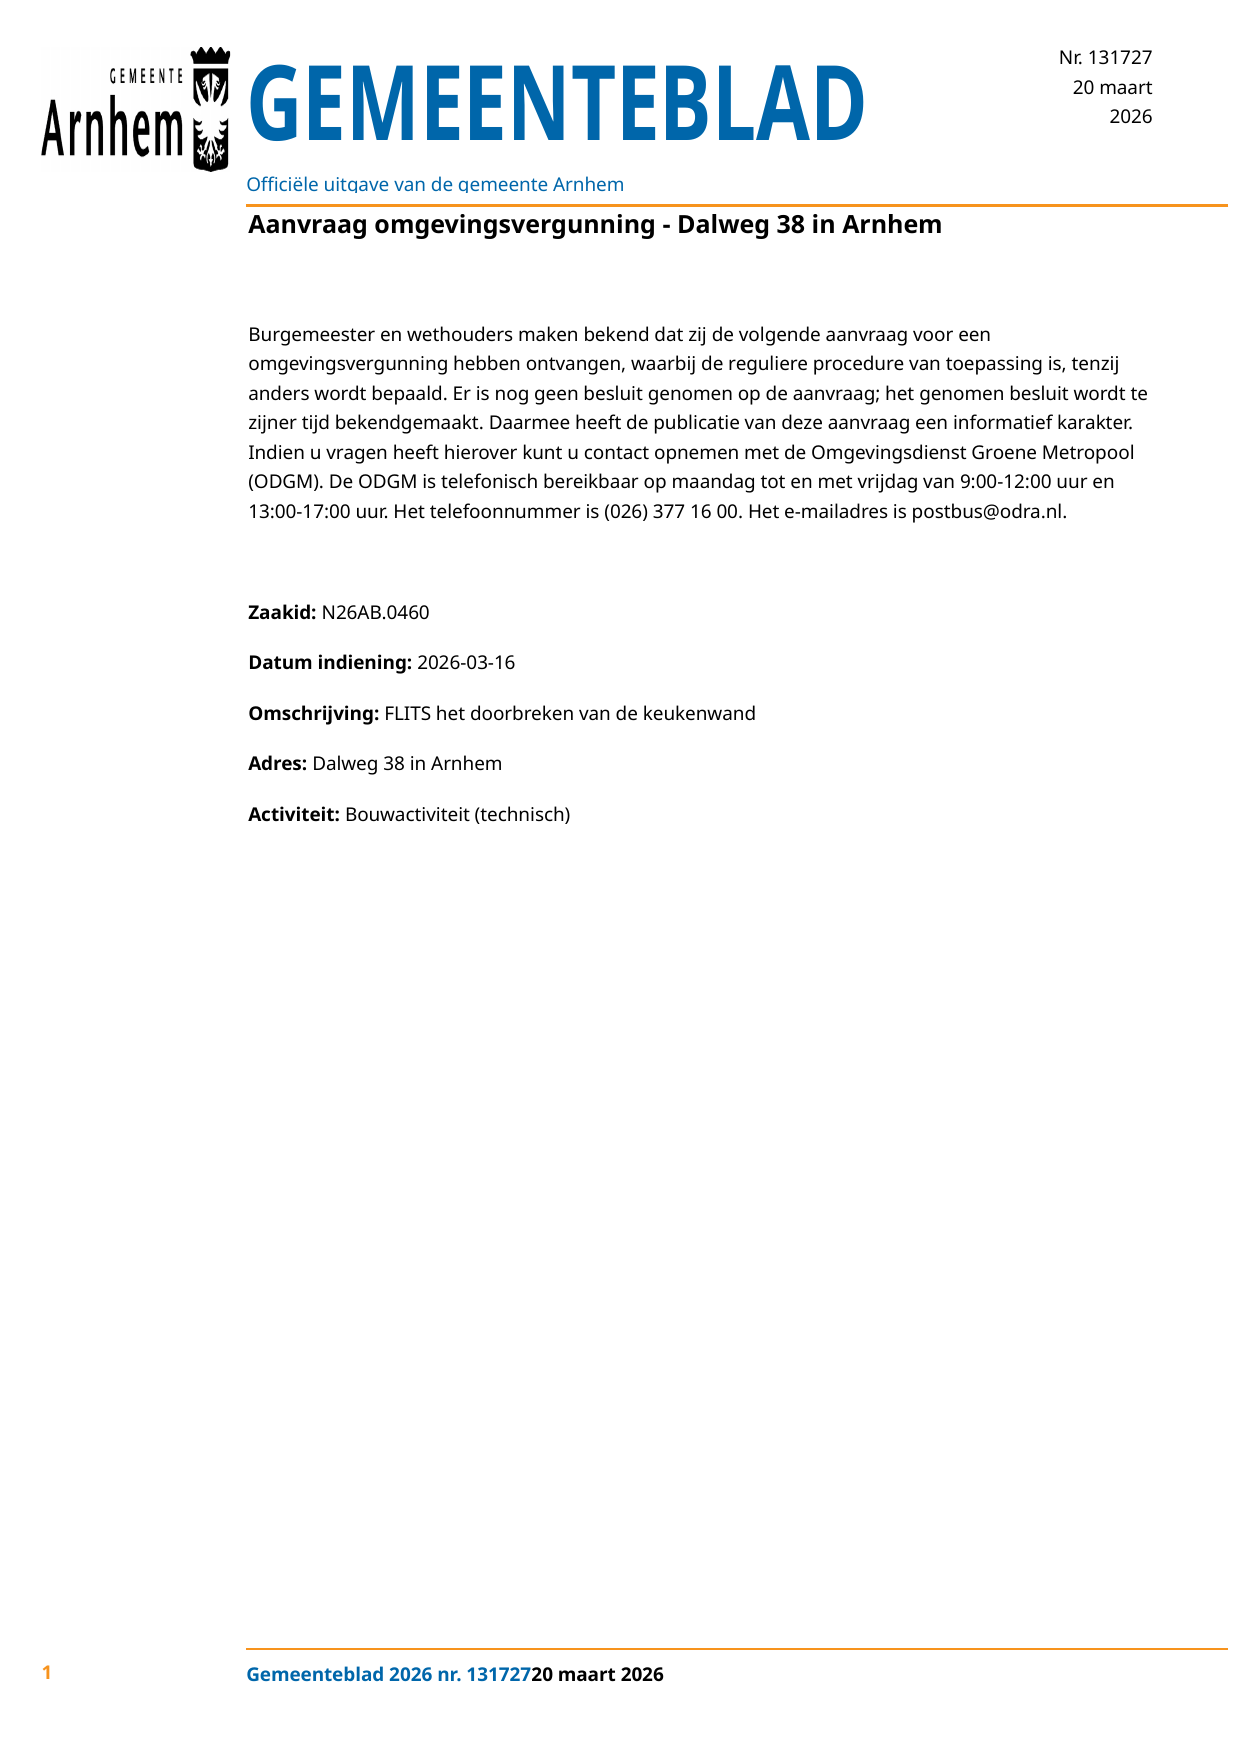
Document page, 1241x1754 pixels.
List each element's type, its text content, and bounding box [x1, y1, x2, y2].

text Omschrijving: FLITS het doorbreken van de keukenwand [248, 700, 1152, 726]
text Aanvraag omgevingsvergunning - Dalweg 38 in Arnhem [248, 207, 1152, 241]
text Activiteit: Bouwactiviteit (technisch) [248, 801, 1152, 826]
text Adres: Dalweg 38 in Arnhem [248, 750, 1152, 776]
text Datum indiening: 2026-03-16 [248, 649, 1152, 675]
picture [41, 47, 231, 172]
text Burgemeester en wethouders maken bekend dat zij de volgende aanvraag voor een omgevingsvergunning hebben ontvangen, waarbij de reguliere procedure van toepassing is, tenzij anders wordt bepaald. Er is nog geen besluit genomen op de aanvraag; het genomen besluit wordt te zijner tijd bekendgemaakt. Daarmee heeft de publicatie van deze aanvraag een informatief karakter. Indien u vragen heeft hierover kunt u contact opnemen met de Omgevingsdienst Groene Metropool (ODGM). De ODGM is telefonisch bereikbaar op maandag tot en met vrijdag van 9:00-12:00 uur en 13:00-17:00 uur. Het telefoonnummer is (026) 377 16 00. Het e-mailadres is postbus@odra.nl. [248, 321, 1152, 524]
text Zaakid: N26AB.0460 [248, 599, 1152, 625]
